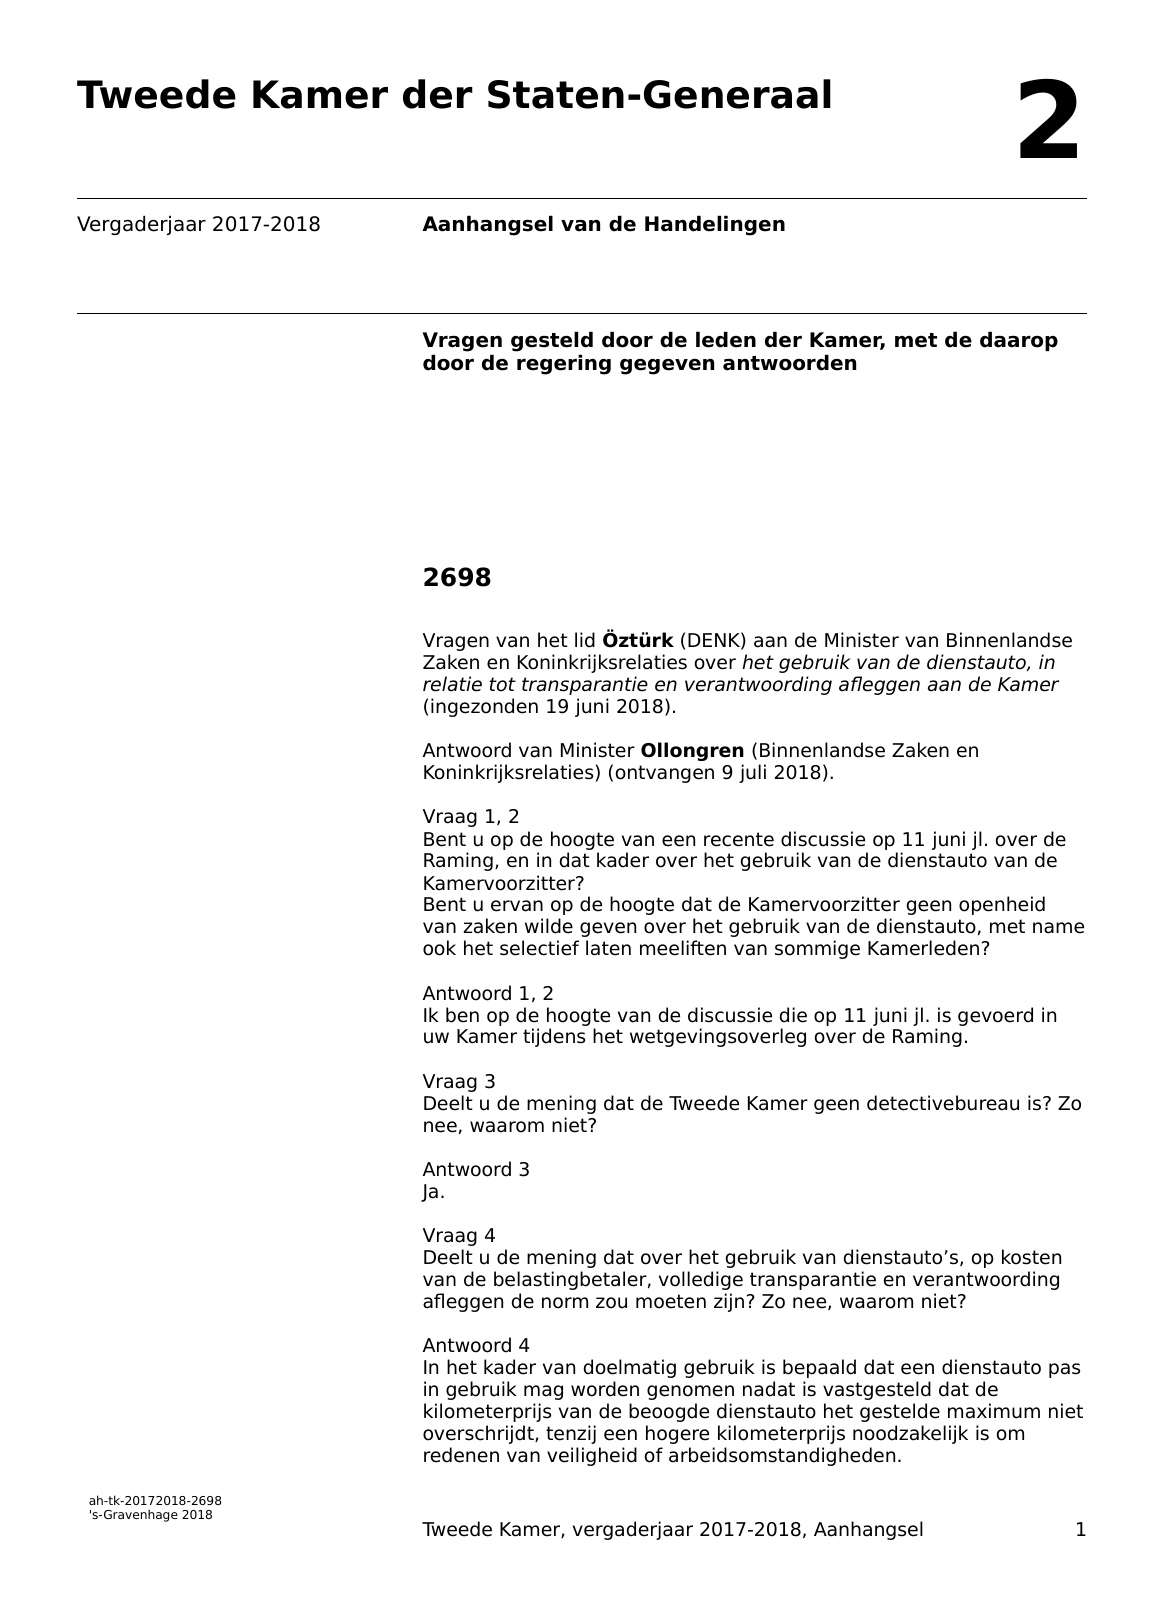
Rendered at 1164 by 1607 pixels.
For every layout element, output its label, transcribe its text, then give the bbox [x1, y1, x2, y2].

table_cell Aanhangsel van de Handelingen [422, 199, 1087, 313]
text Vraag 4 [422, 1225, 1087, 1247]
table_header 2 [886, 59, 1087, 198]
text Bent u ervan op de hoogte dat de Kamervoorzitter geen openheid van zaken wilde geven over het gebruik van de dienstauto, met name ook het selectief laten meeliften van sommige Kamerleden? [422, 894, 1087, 960]
text Deelt u de mening dat de Tweede Kamer geen detectivebureau is? Zo nee, waarom niet? [422, 1093, 1087, 1137]
text Antwoord 3 [422, 1159, 1087, 1181]
text Ik ben op de hoogte van de discussie die op 11 juni jl. is gevoerd in uw Kamer tijdens het wetgevingsoverleg over de Raming. [422, 1004, 1087, 1048]
text Antwoord 1, 2 [422, 982, 1087, 1004]
text 's-Gravenhage 2018 [88, 1508, 323, 1522]
table_cell Vragen gesteld door de leden der Kamer, met de daarop door de regering gegeven antwoorden [422, 314, 1087, 375]
table_cell Vergaderjaar 2017-2018 [77, 199, 422, 313]
table_header Tweede Kamer der Staten-Generaal [77, 59, 886, 198]
text Bent u op de hoogte van een recente discussie op 11 juni jl. over de Raming, en in dat kader over het gebruik van de dienstauto van de Kamervoorzitter? [422, 828, 1087, 894]
text Deelt u de mening dat over het gebruik van dienstauto’s, op kosten van de belastingbetaler, volledige transparantie en verantwoording afleggen de norm zou moeten zijn? Zo nee, waarom niet? [422, 1247, 1087, 1313]
text 2698 [422, 563, 1087, 592]
text Ja. [422, 1181, 1087, 1203]
text In het kader van doelmatig gebruik is bepaald dat een dienstauto pas in gebruik mag worden genomen nadat is vastgesteld dat de kilometerprijs van de beoogde dienstauto het gestelde maximum niet overschrijdt, tenzij een hogere kilometerprijs noodzakelijk is om redenen van veiligheid of arbeidsomstandigheden. [422, 1357, 1087, 1467]
text Vraag 1, 2 [422, 806, 1087, 828]
text Vraag 3 [422, 1071, 1087, 1093]
table_cell [77, 314, 422, 375]
text Antwoord 4 [422, 1335, 1087, 1357]
text Antwoord van Minister Ollongren (Binnenlandse Zaken en Koninkrijksrelaties) (ontvangen 9 juli 2018). [422, 740, 1087, 784]
text Vragen van het lid Öztürk (DENK) aan de Minister van Binnenlandse Zaken en Koninkrijksrelaties over het gebruik van de dienstauto, in relatie tot transparantie en verantwoording afleggen aan de Kamer (ingezonden 19 juni 2018). [422, 630, 1087, 718]
text ah-tk-20172018-2698 [88, 1494, 323, 1508]
